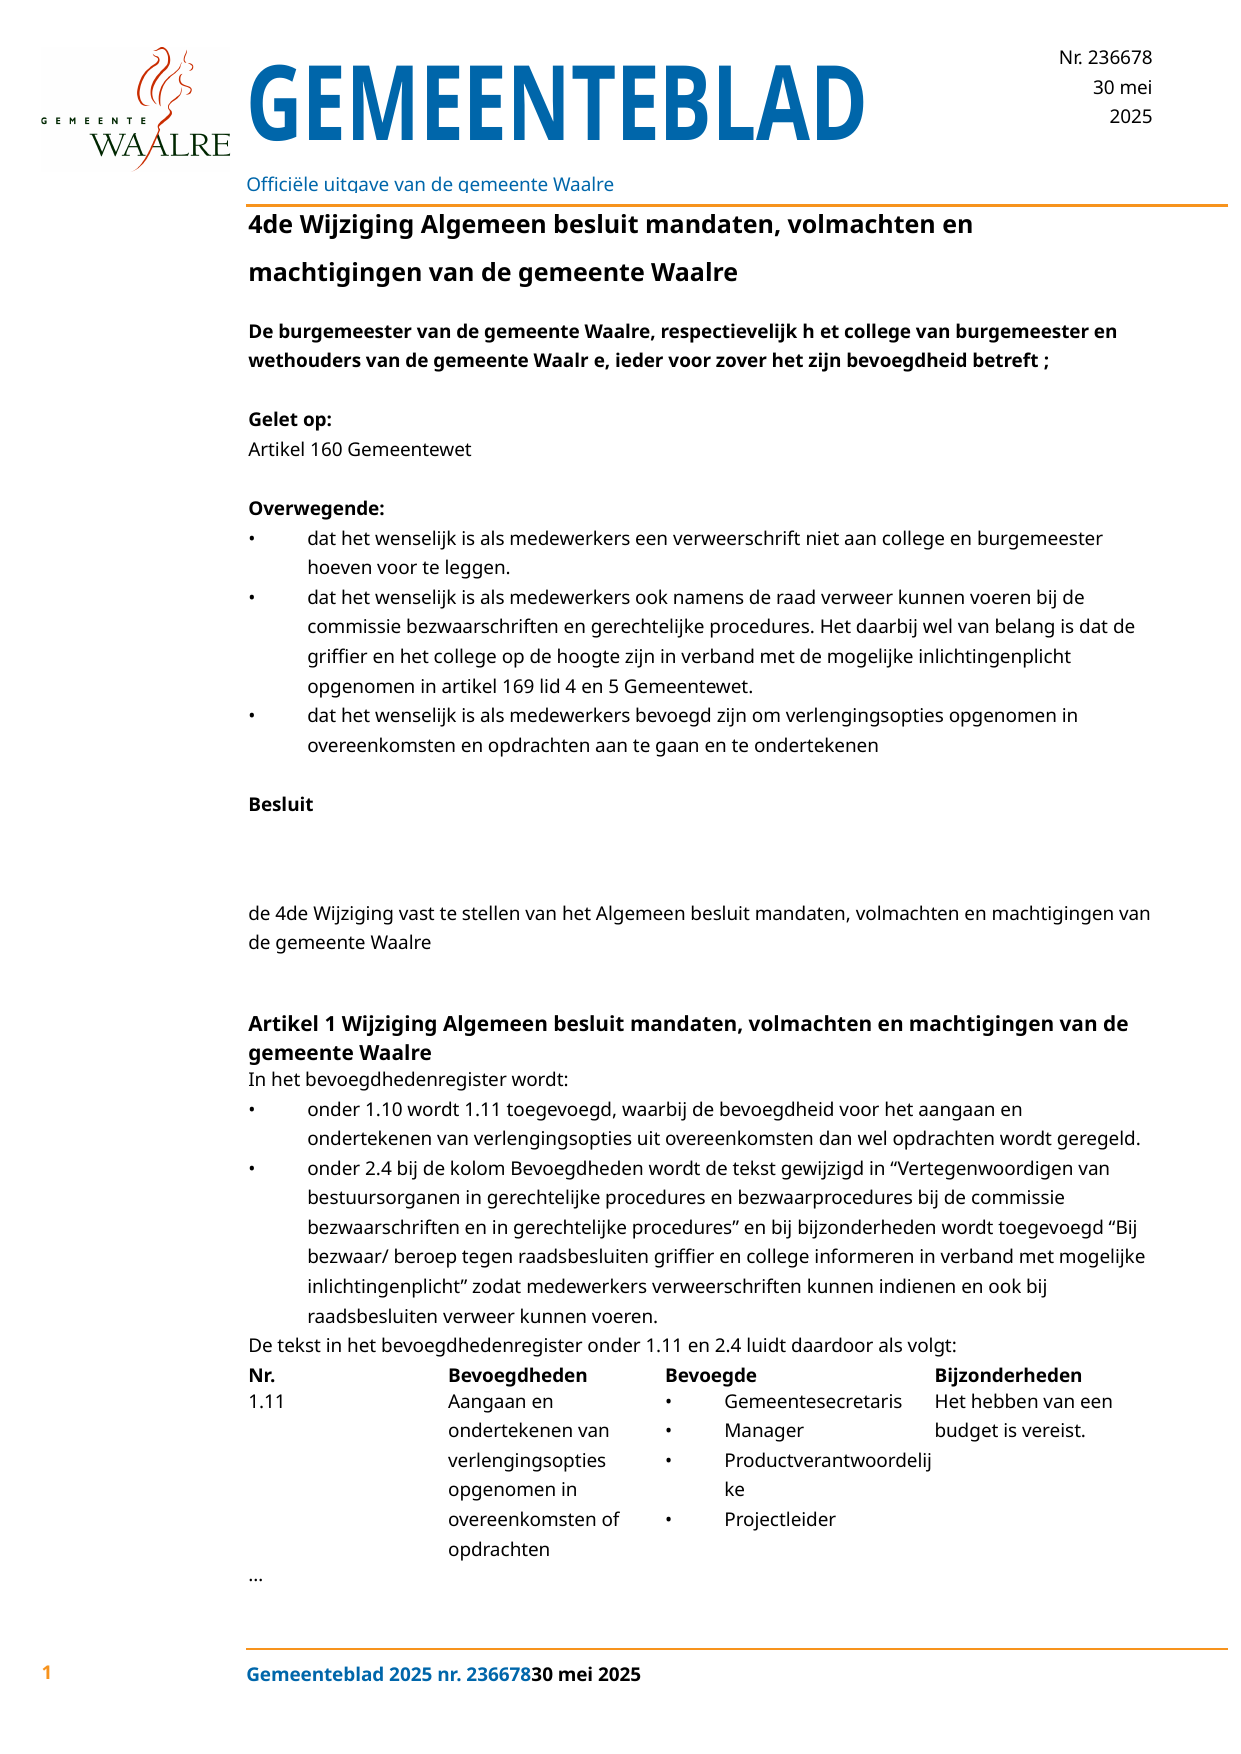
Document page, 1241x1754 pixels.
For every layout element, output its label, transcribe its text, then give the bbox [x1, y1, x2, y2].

table_cell … [248, 1561, 448, 1587]
table_cell [934, 1561, 1152, 1587]
table_header Bevoegdheden [448, 1362, 665, 1388]
text 4de Wijziging Algemeen besluit mandaten, volmachten en machtigingen van de gemeente Waalre [248, 207, 1152, 288]
list onder 1.10 wordt 1.11 toegevoegd, waarbij de bevoegdheid voor het aangaan en ondertekenen van verlengingsopties uit overeenkomsten dan wel opdrachten wordt geregeld. [248, 1096, 1152, 1151]
table_header Nr. [248, 1362, 448, 1388]
table_cell Aangaan en ondertekenen van verlengingsopties opgenomen in overeenkomsten of opdrachten [448, 1388, 665, 1561]
text In het bevoegdhedenregister wordt: [248, 1066, 1152, 1092]
list onder 2.4 bij de kolom Bevoegdheden wordt de tekst gewijzigd in “Vertegenwoordigen van bestuursorganen in gerechtelijke procedures en bezwaarprocedures bij de commissie bezwaarschriften en in gerechtelijke procedures” en bij bijzonderheden wordt toegevoegd “Bij bezwaar/ beroep tegen raadsbesluiten griffier en college informeren in verband met mogelijke inlichtingenplicht” zodat medewerkers verweerschriften kunnen indienen en ook bij raadsbesluiten verweer kunnen voeren. [248, 1155, 1152, 1328]
picture [41, 47, 231, 172]
text De burgemeester van de gemeente Waalre, respectievelijk h et college van burgemeester en wethouders van de gemeente Waalr e, ieder voor zover het zijn bevoegdheid betreft ; [248, 318, 1152, 373]
list dat het wenselijk is als medewerkers bevoegd zijn om verlengingsopties opgenomen in overeenkomsten en opdrachten aan te gaan en te ondertekenen [248, 702, 1152, 758]
table_header Bijzonderheden [934, 1362, 1152, 1388]
table_cell 1.11 [248, 1388, 448, 1561]
list dat het wenselijk is als medewerkers een verweerschrift niet aan college en burgemeester hoeven voor te leggen. [248, 525, 1152, 580]
table_header Bevoegde [665, 1362, 934, 1388]
table_cell Gemeentesecretaris Manager Productverantwoordelijke Projectleider [665, 1388, 934, 1561]
text Artikel 160 Gemeentewet [248, 436, 1152, 462]
table_cell [665, 1561, 934, 1587]
list dat het wenselijk is als medewerkers ook namens de raad verweer kunnen voeren bij de commissie bezwaarschriften en gerechtelijke procedures. Het daarbij wel van belang is dat de griffier en het college op de hoogte zijn in verband met de mogelijke inlichtingenplicht opgenomen in artikel 169 lid 4 en 5 Gemeentewet. [248, 584, 1152, 699]
text de 4de Wijziging vast te stellen van het Algemeen besluit mandaten, volmachten en machtigingen van de gemeente Waalre [248, 900, 1152, 955]
text Artikel 1 Wijziging Algemeen besluit mandaten, volmachten en machtigingen van de gemeente Waalre [248, 1009, 1152, 1066]
text De tekst in het bevoegdhedenregister onder 1.11 en 2.4 luidt daardoor als volgt: [248, 1332, 1152, 1358]
table_cell Het hebben van een budget is vereist. [934, 1388, 1152, 1561]
table_cell [448, 1561, 665, 1587]
text Overwegende: [248, 495, 1152, 521]
text Besluit [248, 791, 1152, 817]
text Gelet op: [248, 407, 1152, 432]
